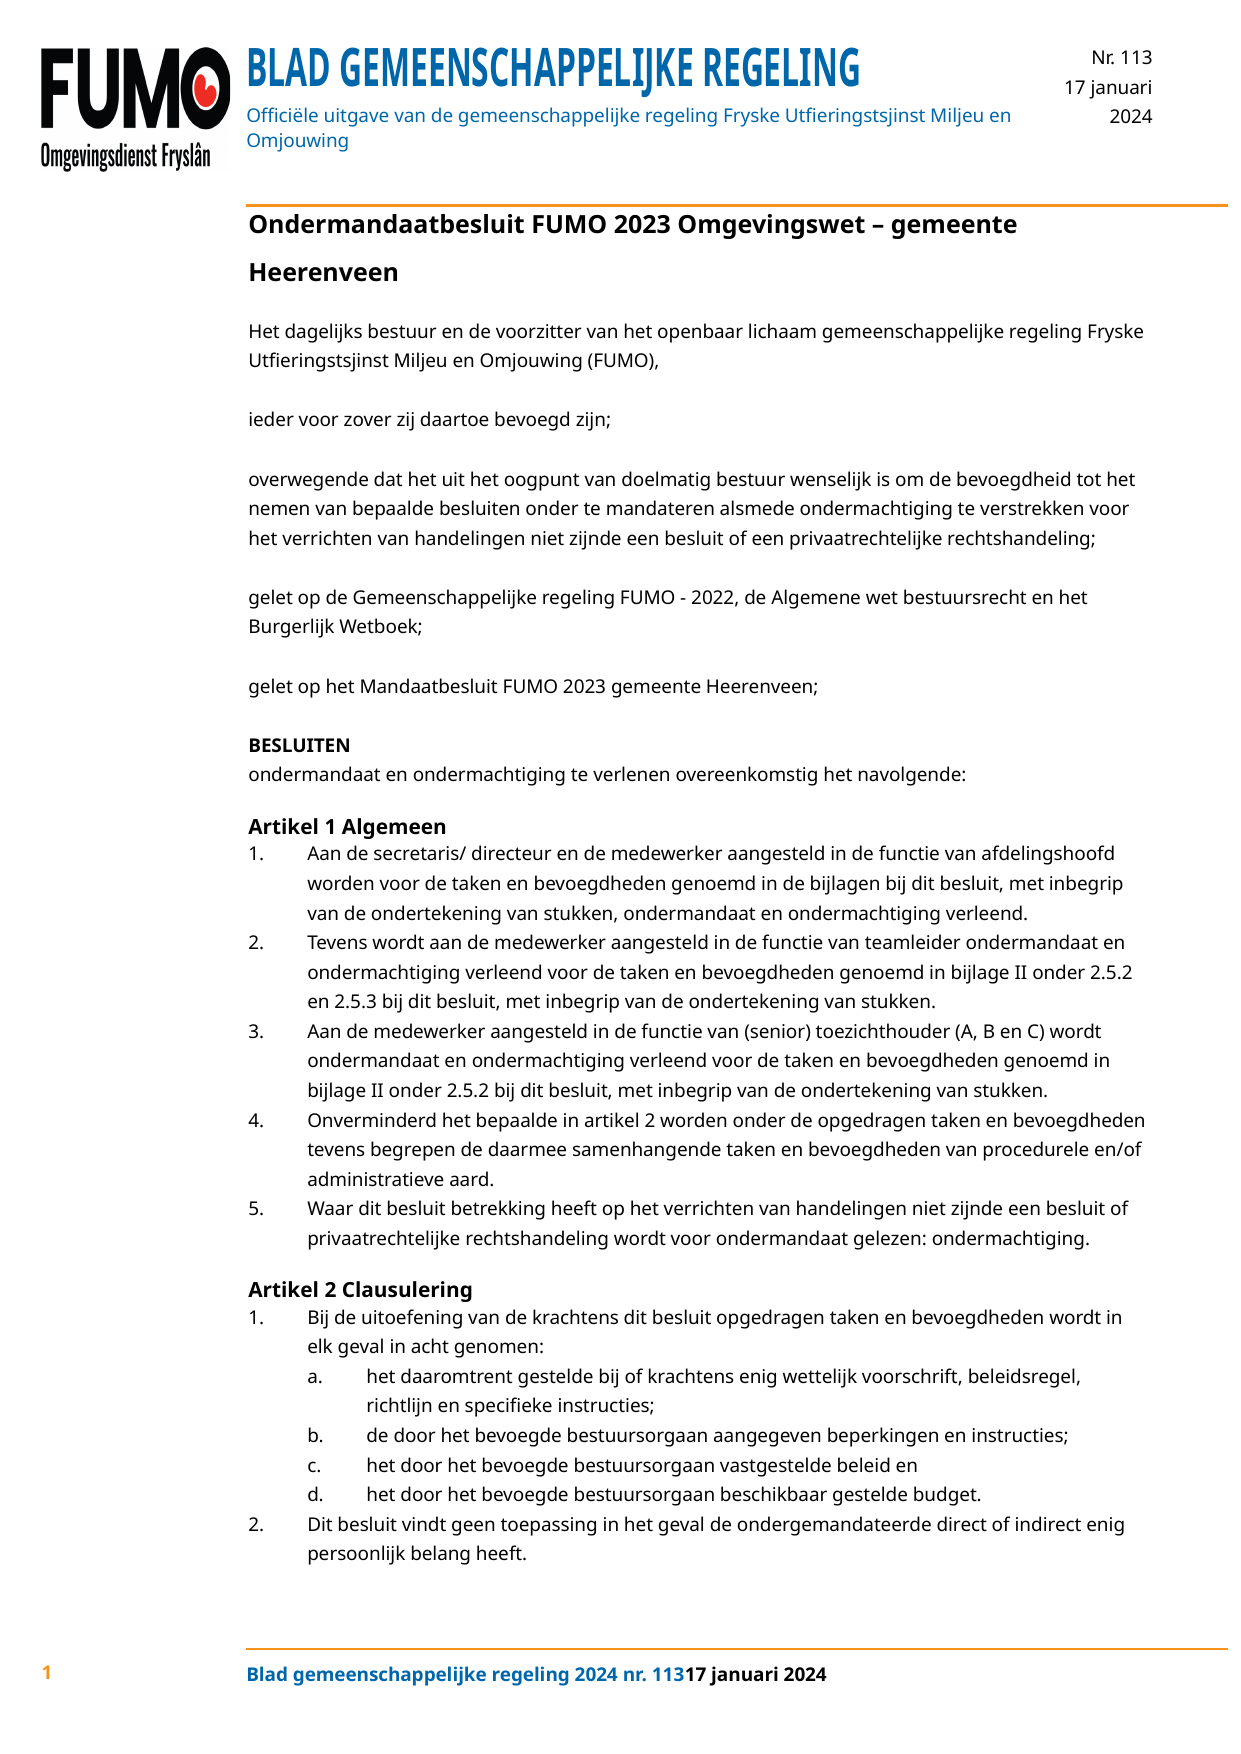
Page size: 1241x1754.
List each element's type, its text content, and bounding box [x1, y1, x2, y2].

list Tevens wordt aan de medewerker aangesteld in de functie van teamleider ondermandaat en ondermachtiging verleend voor de taken en bevoegdheden genoemd in bijlage II onder 2.5.2 en 2.5.3 bij dit besluit, met inbegrip van de ondertekening van stukken. [248, 929, 1152, 1014]
list Aan de medewerker aangesteld in de functie van (senior) toezichthouder (A, B en C) wordt ondermandaat en ondermachtiging verleend voor de taken en bevoegdheden genoemd in bijlage II onder 2.5.2 bij dit besluit, met inbegrip van de ondertekening van stukken. [248, 1018, 1152, 1103]
text Het dagelijks bestuur en de voorzitter van het openbaar lichaam gemeenschappelijke regeling Fryske Utfieringstsjinst Miljeu en Omjouwing (FUMO), [248, 318, 1152, 373]
text Ondermandaatbesluit FUMO 2023 Omgevingswet – gemeente Heerenveen [248, 207, 1152, 288]
list het daaromtrent gestelde bij of krachtens enig wettelijk voorschrift, beleidsregel, richtlijn en specifieke instructies; [307, 1363, 1152, 1418]
list de door het bevoegde bestuursorgaan aangegeven beperkingen en instructies; [307, 1422, 1152, 1448]
list Waar dit besluit betrekking heeft op het verrichten van handelingen niet zijnde een besluit of privaatrechtelijke rechtshandeling wordt voor ondermandaat gelezen: ondermachtiging. [248, 1196, 1152, 1251]
text ondermandaat en ondermachtiging te verlenen overeenkomstig het navolgende: [248, 762, 1152, 787]
list Dit besluit vindt geen toepassing in het geval de ondergemandateerde direct of indirect enig persoonlijk belang heeft. [248, 1511, 1152, 1566]
list het door het bevoegde bestuursorgaan vastgestelde beleid en [307, 1452, 1152, 1478]
list Bij de uitoefening van de krachtens dit besluit opgedragen taken en bevoegdheden wordt in elk geval in acht genomen: [248, 1304, 1152, 1359]
text Artikel 2 Clausulering [248, 1276, 1152, 1304]
text Artikel 1 Algemeen [248, 812, 1152, 841]
text overwegende dat het uit het oogpunt van doelmatig bestuur wenselijk is om de bevoegdheid tot het nemen van bepaalde besluiten onder te mandateren alsmede ondermachtiging te verstrekken voor het verrichten van handelingen niet zijnde een besluit of een privaatrechtelijke rechtshandeling; [248, 466, 1152, 551]
text gelet op het Mandaatbesluit FUMO 2023 gemeente Heerenveen; [248, 673, 1152, 699]
text ieder voor zover zij daartoe bevoegd zijn; [248, 407, 1152, 432]
text gelet op de Gemeenschappelijke regeling FUMO - 2022, de Algemene wet bestuursrecht en het Burgerlijk Wetboek; [248, 584, 1152, 639]
text BESLUITEN [248, 732, 1152, 758]
list Aan de secretaris/ directeur en de medewerker aangesteld in de functie van afdelingshoofd worden voor de taken en bevoegdheden genoemd in de bijlagen bij dit besluit, met inbegrip van de ondertekening van stukken, ondermandaat en ondermachtiging verleend. [248, 841, 1152, 925]
picture [41, 47, 231, 172]
list het door het bevoegde bestuursorgaan beschikbaar gestelde budget. [307, 1481, 1152, 1507]
list Onverminderd het bepaalde in artikel 2 worden onder de opgedragen taken en bevoegdheden tevens begrepen de daarmee samenhangende taken en bevoegdheden van procedurele en/of administratieve aard. [248, 1107, 1152, 1192]
